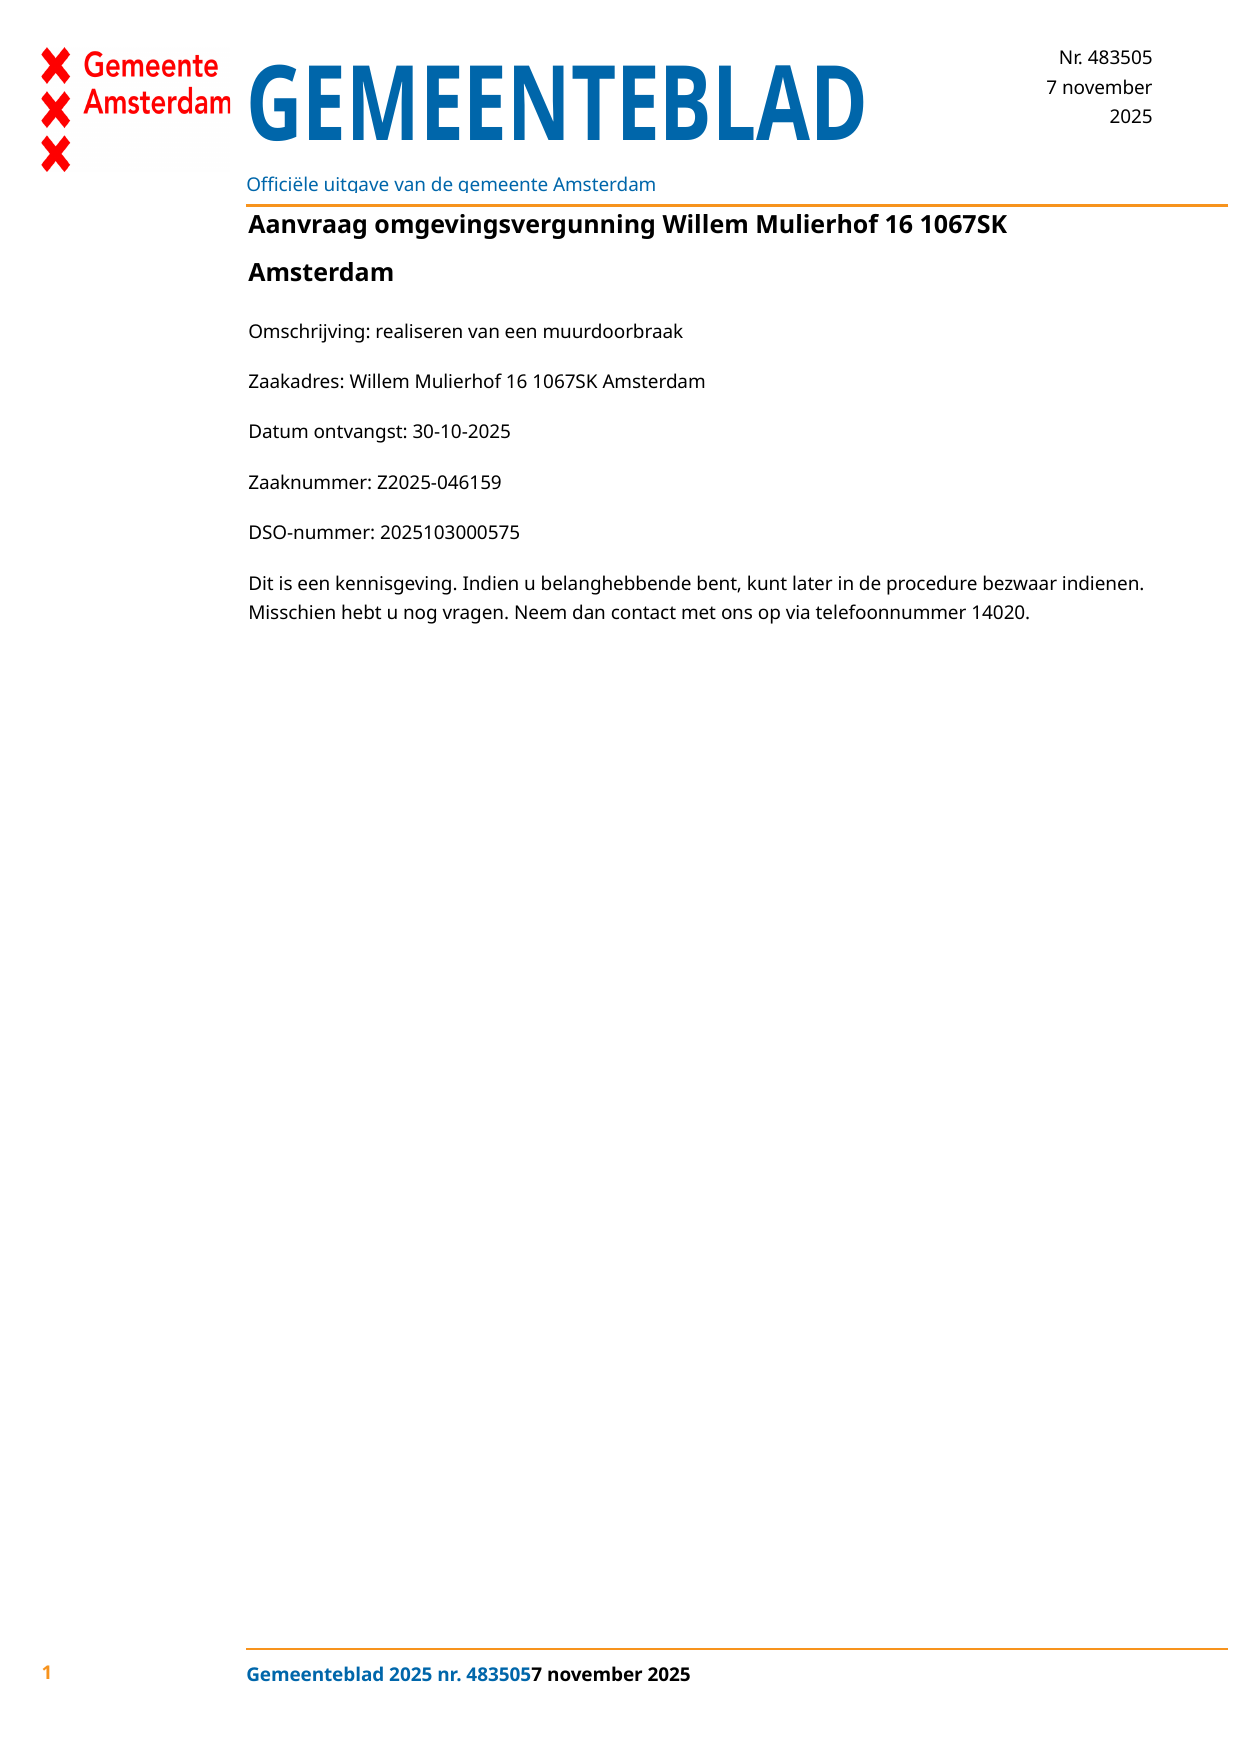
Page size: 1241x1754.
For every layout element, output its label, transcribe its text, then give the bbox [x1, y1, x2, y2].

text Datum ontvangst: 30-10-2025 [248, 419, 1152, 444]
text Zaaknummer: Z2025-046159 [248, 469, 1152, 495]
text Zaakadres: Willem Mulierhof 16 1067SK Amsterdam [248, 368, 1152, 394]
text Dit is een kennisgeving. Indien u belanghebbende bent, kunt later in de procedure bezwaar indienen. Misschien hebt u nog vragen. Neem dan contact met ons op via telefoonnummer 14020. [248, 570, 1152, 625]
text Omschrijving: realiseren van een muurdoorbraak [248, 318, 1152, 344]
text Aanvraag omgevingsvergunning Willem Mulierhof 16 1067SK Amsterdam [248, 207, 1152, 288]
picture [41, 47, 231, 172]
text DSO-nummer: 2025103000575 [248, 519, 1152, 545]
